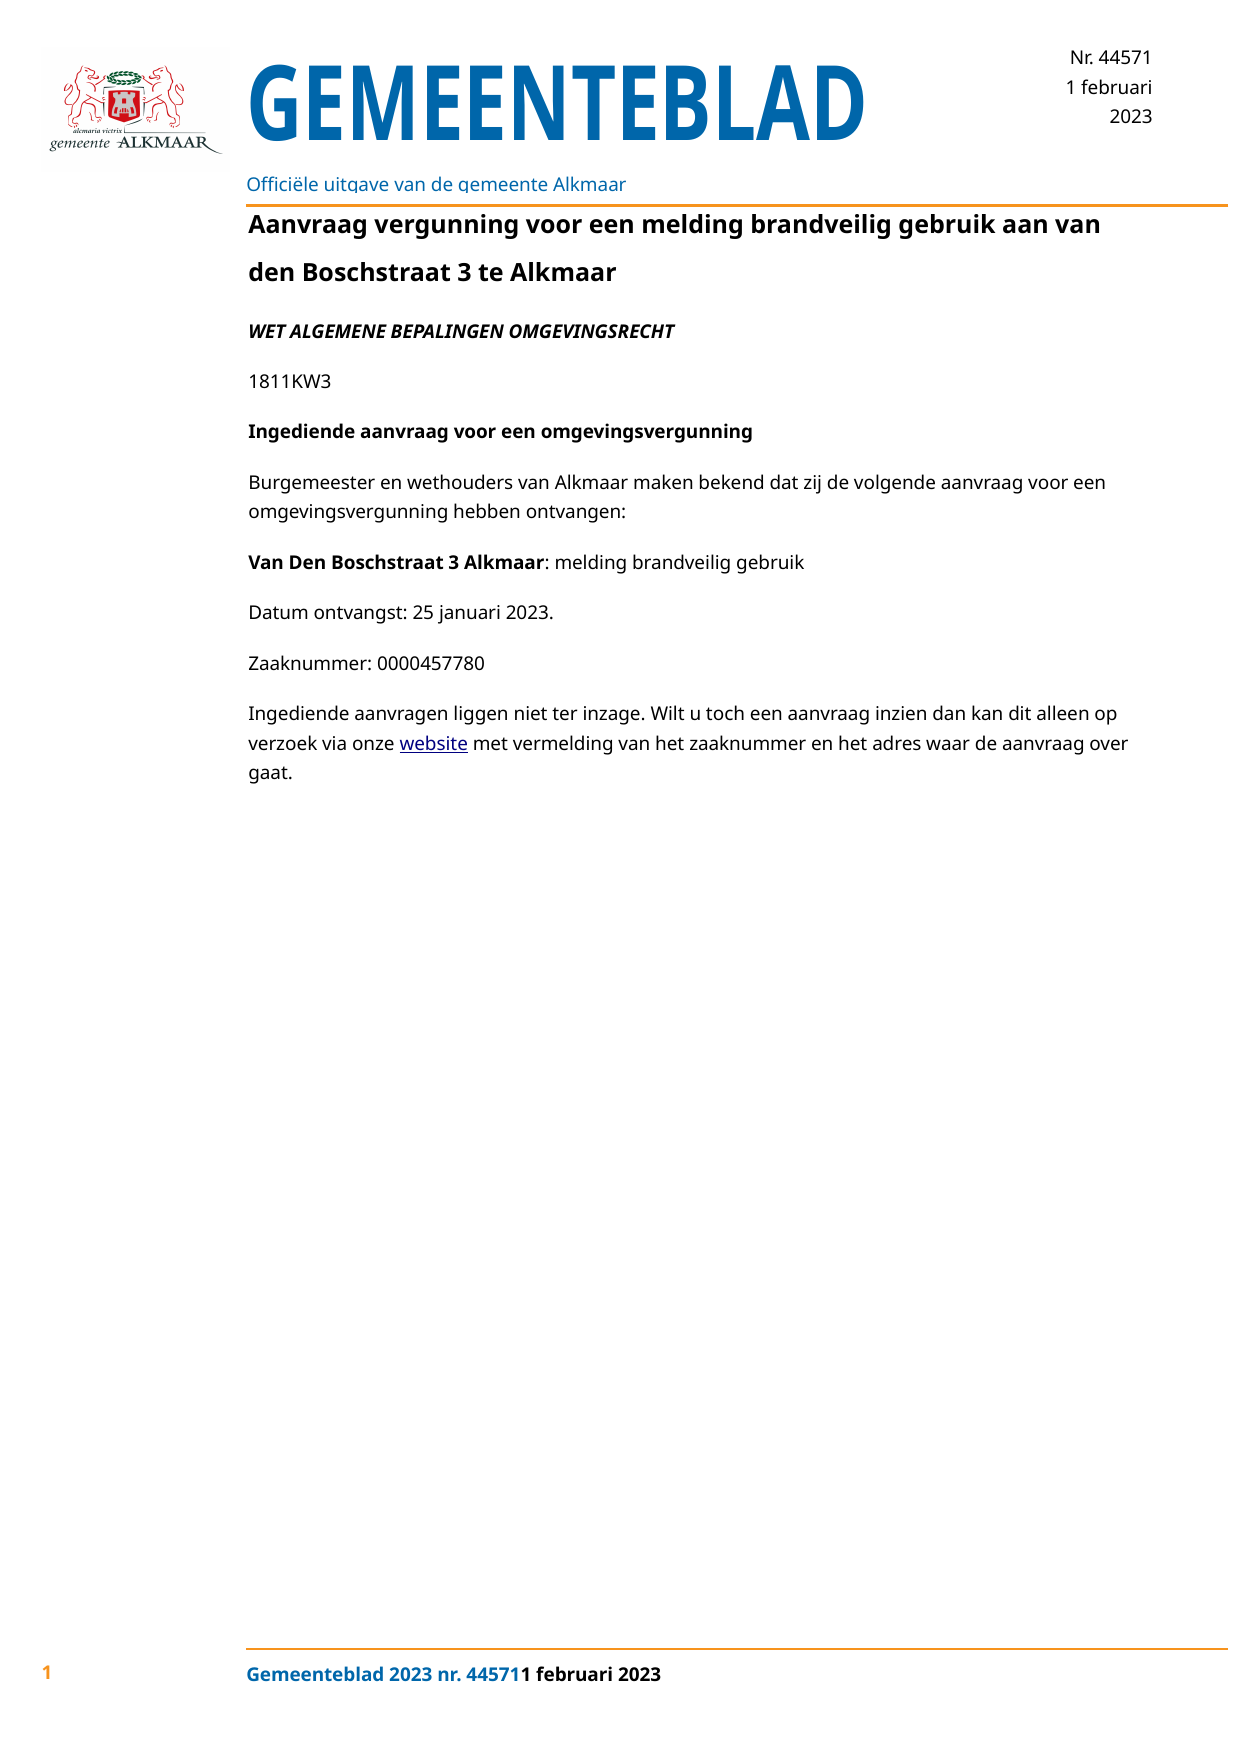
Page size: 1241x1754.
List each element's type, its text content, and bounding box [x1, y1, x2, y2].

text 1811KW3 [248, 368, 1152, 394]
text Datum ontvangst: 25 januari 2023. [248, 599, 1152, 625]
text Van Den Boschstraat 3 Alkmaar: melding brandveilig gebruik [248, 549, 1152, 575]
picture [41, 47, 231, 172]
text Burgemeester en wethouders van Alkmaar maken bekend dat zij de volgende aanvraag voor een omgevingsvergunning hebben ontvangen: [248, 469, 1152, 524]
text Aanvraag vergunning voor een melding brandveilig gebruik aan van den Boschstraat 3 te Alkmaar [248, 207, 1152, 288]
text WET ALGEMENE BEPALINGEN OMGEVINGSRECHT [248, 318, 1152, 344]
text Zaaknummer: 0000457780 [248, 650, 1152, 676]
text Ingediende aanvraag voor een omgevingsvergunning [248, 419, 1152, 444]
text Ingediende aanvragen liggen niet ter inzage. Wilt u toch een aanvraag inzien dan kan dit alleen op verzoek via onze website met vermelding van het zaaknummer en het adres waar de aanvraag over gaat. [248, 700, 1152, 785]
